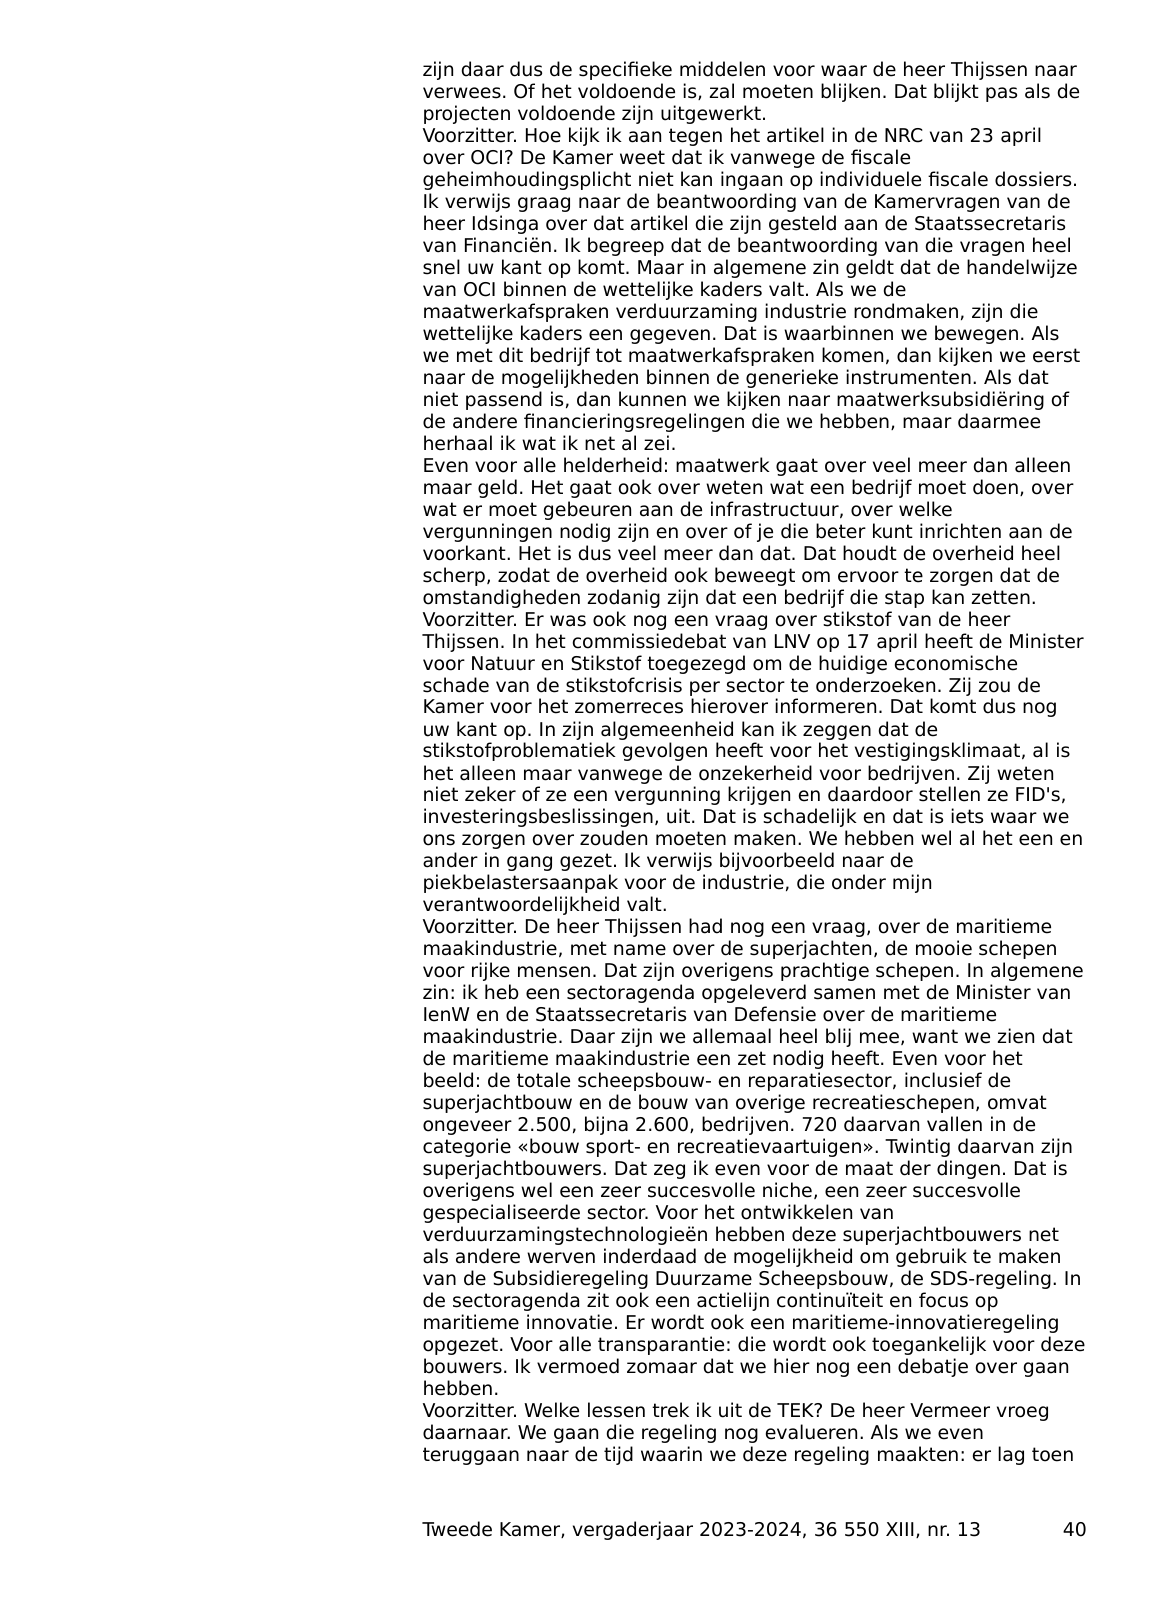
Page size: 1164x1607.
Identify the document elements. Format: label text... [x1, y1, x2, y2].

text zijn daar dus de specifieke middelen voor waar de heer Thijssen naar verwees. Of het voldoende is, zal moeten blijken. Dat blijkt pas als de projecten voldoende zijn uitgewerkt. [422, 59, 1087, 125]
text Even voor alle helderheid: maatwerk gaat over veel meer dan alleen maar geld. Het gaat ook over weten wat een bedrijf moet doen, over wat er moet gebeuren aan de infrastructuur, over welke vergunningen nodig zijn en over of je die beter kunt inrichten aan de voorkant. Het is dus veel meer dan dat. Dat houdt de overheid heel scherp, zodat de overheid ook beweegt om ervoor te zorgen dat de omstandigheden zodanig zijn dat een bedrijf die stap kan zetten. [422, 455, 1087, 608]
text Voorzitter. Welke lessen trek ik uit de TEK? De heer Vermeer vroeg daarnaar. We gaan die regeling nog evalueren. Als we even teruggaan naar de tijd waarin we deze regeling maakten: er lag toen [422, 1400, 1087, 1466]
text Voorzitter. Hoe kijk ik aan tegen het artikel in de NRC van 23 april over OCI? De Kamer weet dat ik vanwege de fiscale geheimhoudingsplicht niet kan ingaan op individuele fiscale dossiers. Ik verwijs graag naar de beantwoording van de Kamervragen van de heer Idsinga over dat artikel die zijn gesteld aan de Staatssecretaris van Financiën. Ik begreep dat de beantwoording van die vragen heel snel uw kant op komt. Maar in algemene zin geldt dat de handelwijze van OCI binnen de wettelijke kaders valt. Als we de maatwerkafspraken verduurzaming industrie rondmaken, zijn die wettelijke kaders een gegeven. Dat is waarbinnen we bewegen. Als we met dit bedrijf tot maatwerkafspraken komen, dan kijken we eerst naar de mogelijkheden binnen de generieke instrumenten. Als dat niet passend is, dan kunnen we kijken naar maatwerksubsidiëring of de andere financieringsregelingen die we hebben, maar daarmee herhaal ik wat ik net al zei. [422, 125, 1087, 455]
text Voorzitter. Er was ook nog een vraag over stikstof van de heer Thijssen. In het commissiedebat van LNV op 17 april heeft de Minister voor Natuur en Stikstof toegezegd om de huidige economische schade van de stikstofcrisis per sector te onderzoeken. Zij zou de Kamer voor het zomerreces hierover informeren. Dat komt dus nog uw kant op. In zijn algemeenheid kan ik zeggen dat de stikstofproblematiek gevolgen heeft voor het vestigingsklimaat, al is het alleen maar vanwege de onzekerheid voor bedrijven. Zij weten niet zeker of ze een vergunning krijgen en daardoor stellen ze FID's, investeringsbeslissingen, uit. Dat is schadelijk en dat is iets waar we ons zorgen over zouden moeten maken. We hebben wel al het een en ander in gang gezet. Ik verwijs bijvoorbeeld naar de piekbelastersaanpak voor de industrie, die onder mijn verantwoordelijkheid valt. [422, 608, 1087, 916]
text Voorzitter. De heer Thijssen had nog een vraag, over de maritieme maakindustrie, met name over de superjachten, de mooie schepen voor rijke mensen. Dat zijn overigens prachtige schepen. In algemene zin: ik heb een sectoragenda opgeleverd samen met de Minister van IenW en de Staatssecretaris van Defensie over de maritieme maakindustrie. Daar zijn we allemaal heel blij mee, want we zien dat de maritieme maakindustrie een zet nodig heeft. Even voor het beeld: de totale scheepsbouw- en reparatiesector, inclusief de superjachtbouw en de bouw van overige recreatieschepen, omvat ongeveer 2.500, bijna 2.600, bedrijven. 720 daarvan vallen in de categorie «bouw sport- en recreatievaartuigen». Twintig daarvan zijn superjachtbouwers. Dat zeg ik even voor de maat der dingen. Dat is overigens wel een zeer succesvolle niche, een zeer succesvolle gespecialiseerde sector. Voor het ontwikkelen van verduurzamingstechnologieën hebben deze superjachtbouwers net als andere werven inderdaad de mogelijkheid om gebruik te maken van de Subsidieregeling Duurzame Scheepsbouw, de SDS-regeling. In de sectoragenda zit ook een actielijn continuïteit en focus op maritieme innovatie. Er wordt ook een maritieme-innovatieregeling opgezet. Voor alle transparantie: die wordt ook toegankelijk voor deze bouwers. Ik vermoed zomaar dat we hier nog een debatje over gaan hebben. [422, 916, 1087, 1400]
